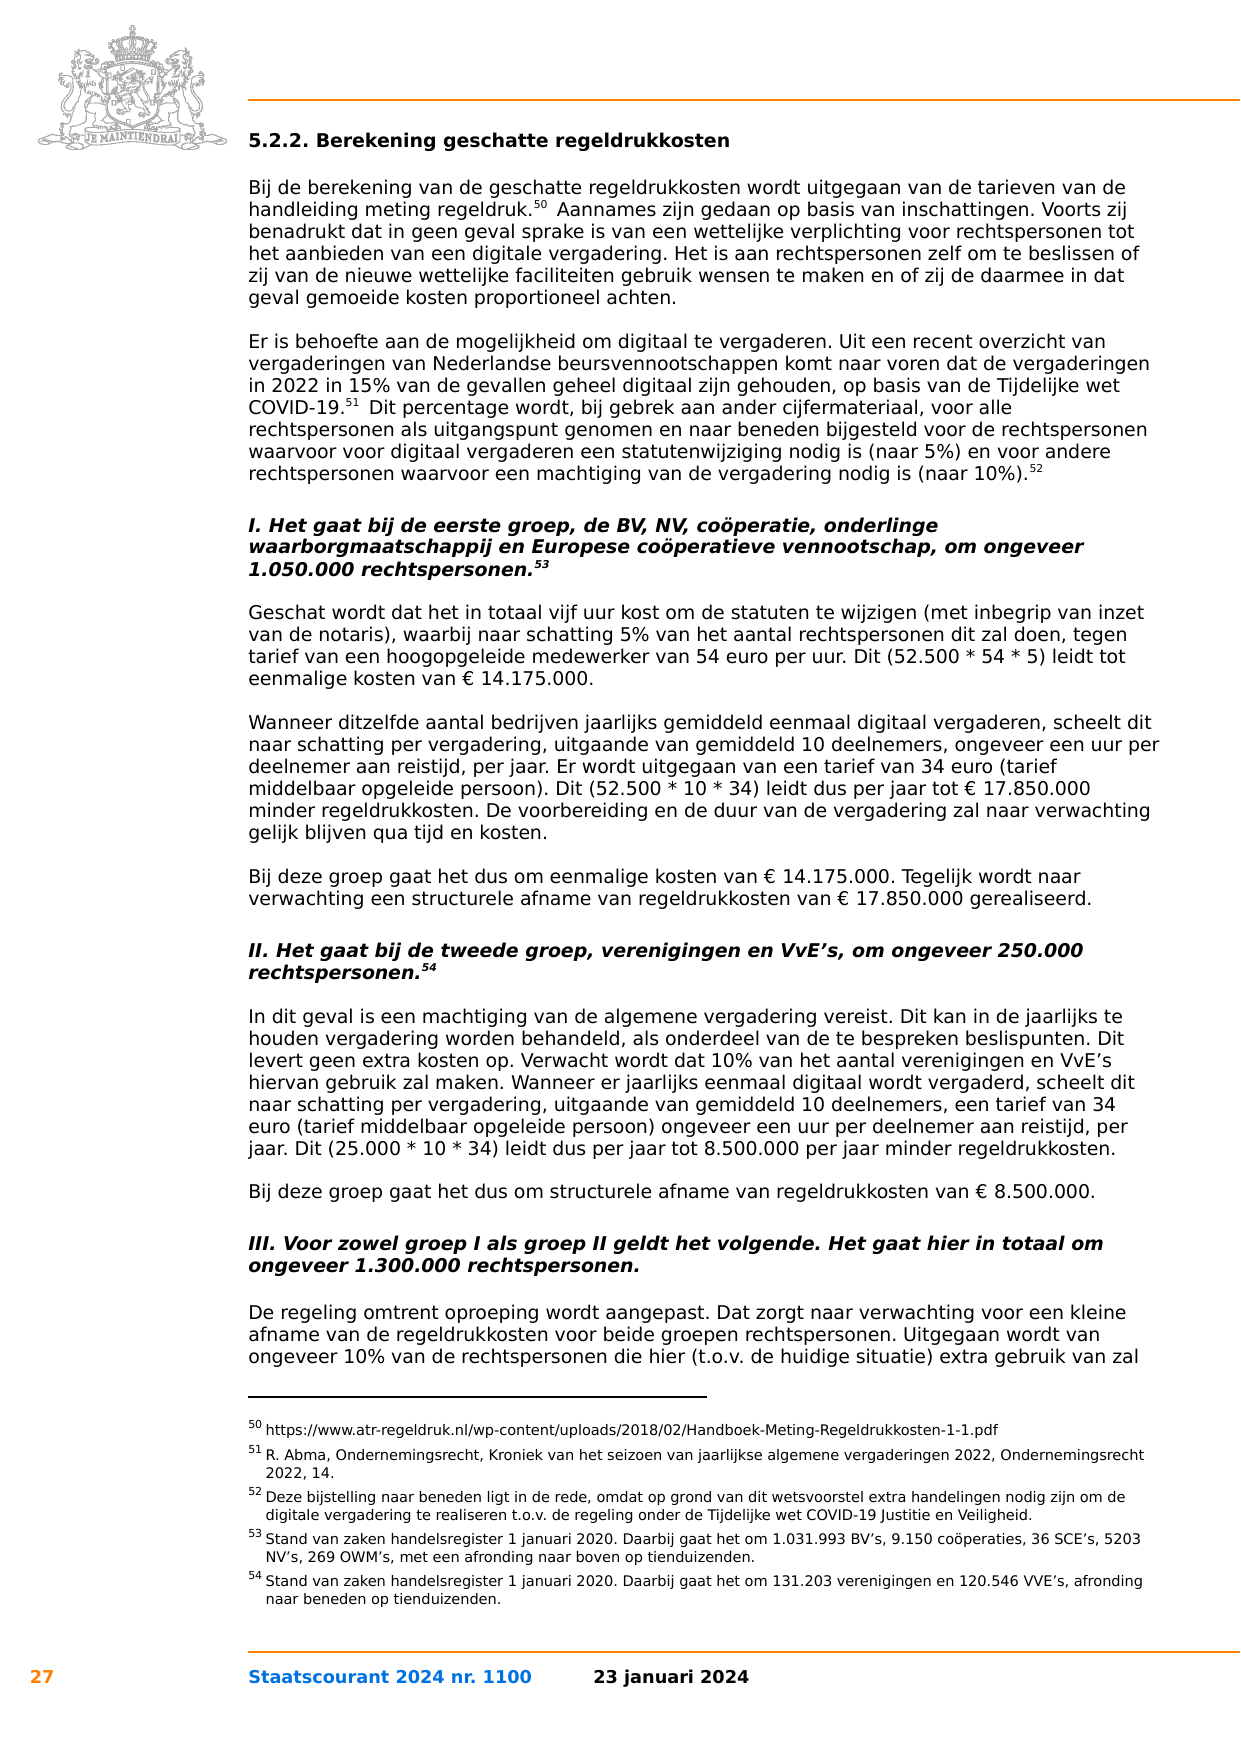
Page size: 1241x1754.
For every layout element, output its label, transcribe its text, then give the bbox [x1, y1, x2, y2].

subtitle II. Het gaat bij de tweede groep, verenigingen en VvE’s, om ongeveer 250.000 rechtspersonen. [248, 940, 1163, 984]
text Deze bijstelling naar beneden ligt in de rede, omdat op grond van dit wetsvoorstel extra handelingen nodig zijn om de digitale vergadering te realiseren t.o.v. de regeling onder de Tijdelijke wet COVID-19 Justitie en Veiligheid. [248, 1485, 1163, 1524]
text Geschat wordt dat het in totaal vijf uur kost om de statuten te wijzigen (met inbegrip van inzet van de notaris), waarbij naar schatting 5% van het aantal rechtspersonen dit zal doen, tegen tarief van een hoogopgeleide medewerker van 54 euro per uur. Dit (52.500 * 54 * 5) leidt tot eenmalige kosten van € 14.175.000. [248, 602, 1163, 690]
text Bij deze groep gaat het dus om eenmalige kosten van € 14.175.000. Tegelijk wordt naar verwachting een structurele afname van regeldrukkosten van € 17.850.000 gerealiseerd. [248, 866, 1163, 910]
text Stand van zaken handelsregister 1 januari 2020. Daarbij gaat het om 131.203 verenigingen en 120.546 VVE’s, afronding naar beneden op tienduizenden. [248, 1569, 1163, 1608]
text R. Abma, Ondernemingsrecht, Kroniek van het seizoen van jaarlijkse algemene vergaderingen 2022, Ondernemingsrecht 2022, 14. [248, 1443, 1163, 1482]
text Wanneer ditzelfde aantal bedrijven jaarlijks gemiddeld eenmaal digitaal vergaderen, scheelt dit naar schatting per vergadering, uitgaande van gemiddeld 10 deelnemers, ongeveer een uur per deelnemer aan reistijd, per jaar. Er wordt uitgegaan van een tarief van 34 euro (tarief middelbaar opgeleide persoon). Dit (52.500 * 10 * 34) leidt dus per jaar tot € 17.850.000 minder regeldrukkosten. De voorbereiding en de duur van de vergadering zal naar verwachting gelijk blijven qua tijd en kosten. [248, 712, 1163, 844]
text Bij de berekening van de geschatte regeldrukkosten wordt uitgegaan van de tarieven van de handleiding meting regeldruk. Aannames zijn gedaan op basis van inschattingen. Voorts zij benadrukt dat in geen geval sprake is van een wettelijke verplichting voor rechtspersonen tot het aanbieden van een digitale vergadering. Het is aan rechtspersonen zelf om te beslissen of zij van de nieuwe wettelijke faciliteiten gebruik wensen te maken en of zij de daarmee in dat geval gemoeide kosten proportioneel achten. [248, 177, 1163, 309]
subtitle 5.2.2. Berekening geschatte regeldrukkosten [248, 130, 1163, 152]
text https://www.atr-regeldruk.nl/wp-content/uploads/2018/02/Handboek-Meting-Regeldrukkosten-1-1.pdf [248, 1418, 1163, 1440]
text Bij deze groep gaat het dus om structurele afname van regeldrukkosten van € 8.500.000. [248, 1181, 1163, 1203]
text De regeling omtrent oproeping wordt aangepast. Dat zorgt naar verwachting voor een kleine afname van de regeldrukkosten voor beide groepen rechtspersonen. Uitgegaan wordt van ongeveer 10% van de rechtspersonen die hier (t.o.v. de huidige situatie) extra gebruik van zal [248, 1302, 1163, 1368]
text Er is behoefte aan de mogelijkheid om digitaal te vergaderen. Uit een recent overzicht van vergaderingen van Nederlandse beursvennootschappen komt naar voren dat de vergaderingen in 2022 in 15% van de gevallen geheel digitaal zijn gehouden, op basis van de Tijdelijke wet COVID-19. Dit percentage wordt, bij gebrek aan ander cijfermateriaal, voor alle rechtspersonen als uitgangspunt genomen en naar beneden bijgesteld voor de rechtspersonen waarvoor voor digitaal vergaderen een statutenwijziging nodig is (naar 5%) en voor andere rechtspersonen waarvoor een machtiging van de vergadering nodig is (naar 10%). [248, 331, 1163, 484]
text Stand van zaken handelsregister 1 januari 2020. Daarbij gaat het om 1.031.993 BV’s, 9.150 coöperaties, 36 SCE’s, 5203 NV’s, 269 OWM’s, met een afronding naar boven op tienduizenden. [248, 1527, 1163, 1566]
subtitle III. Voor zowel groep I als groep II geldt het volgende. Het gaat hier in totaal om ongeveer 1.300.000 rechtspersonen. [248, 1233, 1163, 1277]
text In dit geval is een machtiging van de algemene vergadering vereist. Dit kan in de jaarlijks te houden vergadering worden behandeld, als onderdeel van de te bespreken beslispunten. Dit levert geen extra kosten op. Verwacht wordt dat 10% van het aantal verenigingen en VvE’s hiervan gebruik zal maken. Wanneer er jaarlijks eenmaal digitaal wordt vergaderd, scheelt dit naar schatting per vergadering, uitgaande van gemiddeld 10 deelnemers, een tarief van 34 euro (tarief middelbaar opgeleide persoon) ongeveer een uur per deelnemer aan reistijd, per jaar. Dit (25.000 * 10 * 34) leidt dus per jaar tot 8.500.000 per jaar minder regeldrukkosten. [248, 1006, 1163, 1159]
picture [38, 25, 227, 150]
subtitle I. Het gaat bij de eerste groep, de BV, NV, coöperatie, onderlinge waarborgmaatschappij en Europese coöperatieve vennootschap, om ongeveer 1.050.000 rechtspersonen. [248, 514, 1163, 580]
